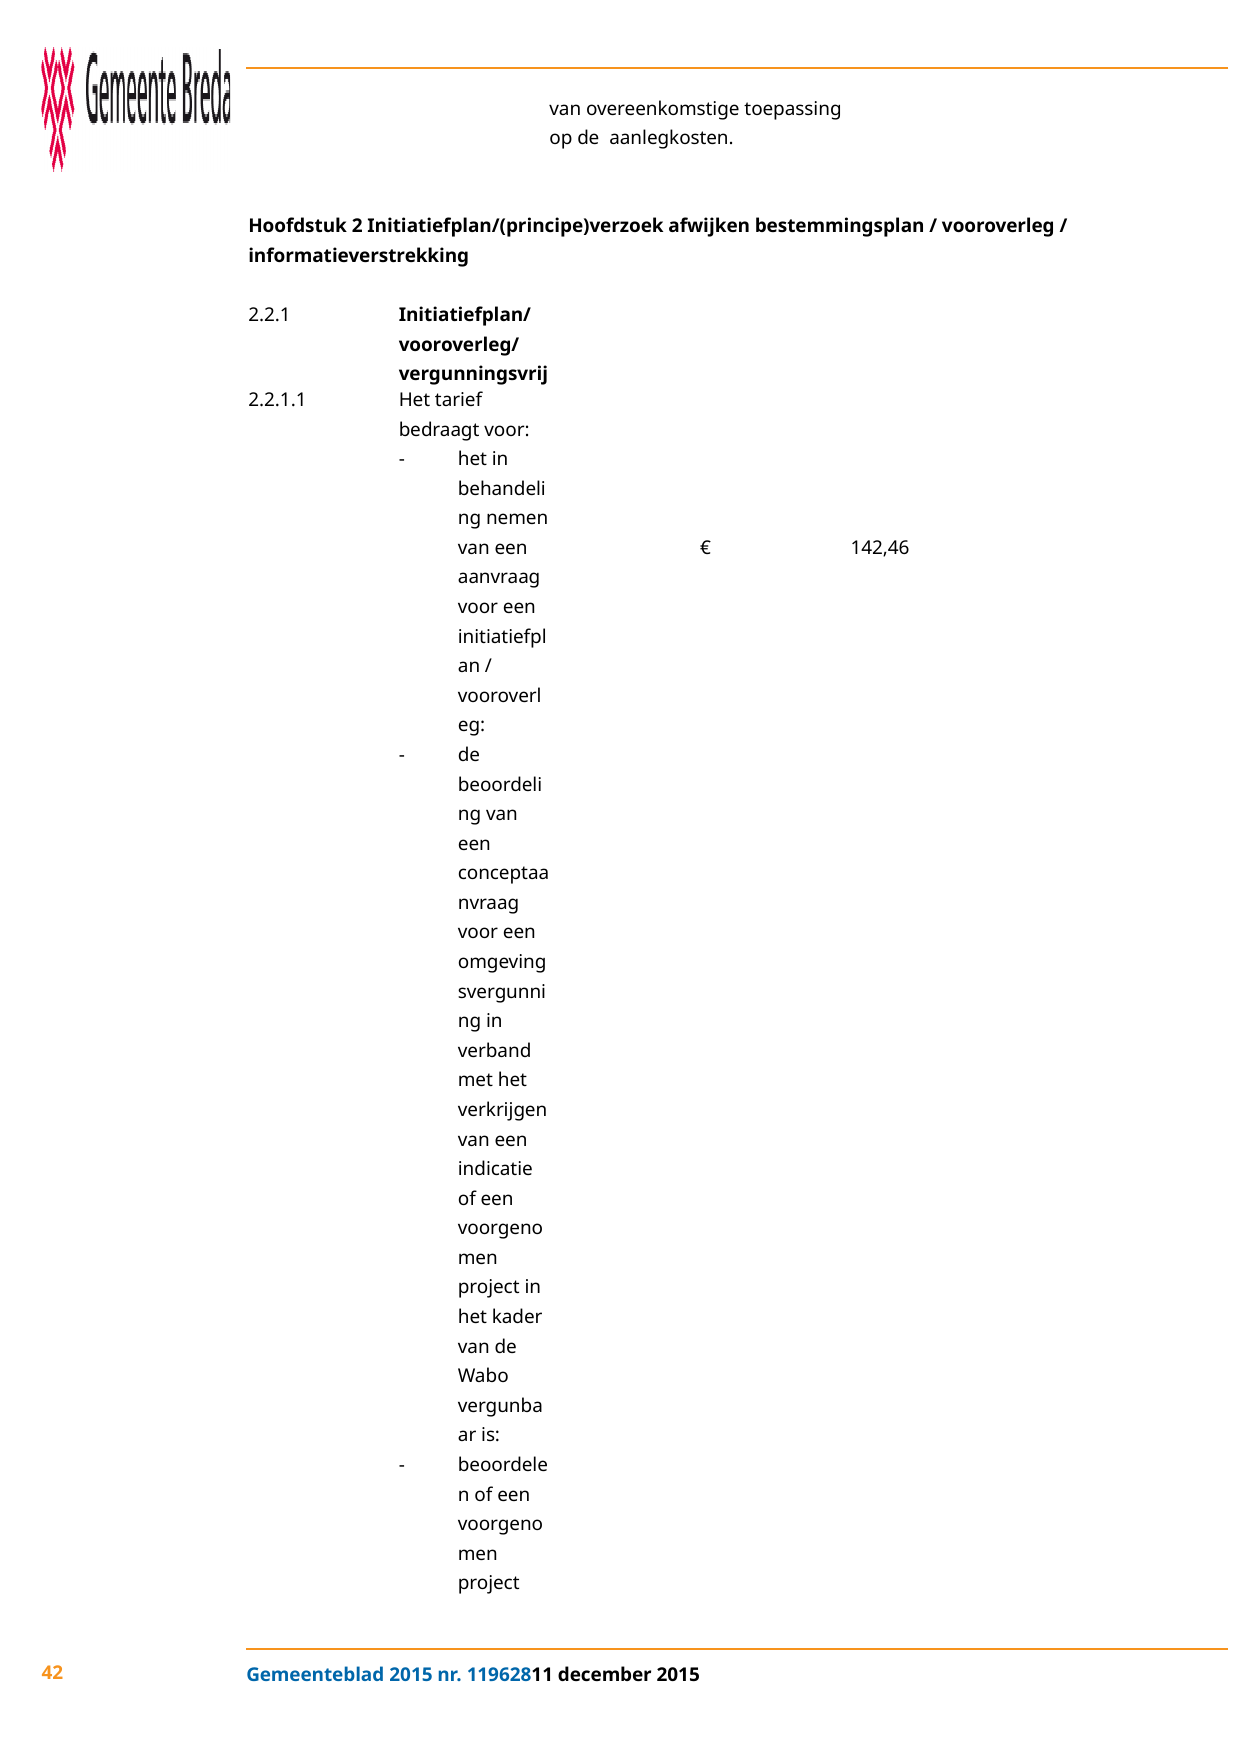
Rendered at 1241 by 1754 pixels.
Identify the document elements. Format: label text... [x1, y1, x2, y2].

table_cell [248, 95, 549, 150]
table_cell van overeenkomstige toepassing op de aanlegkosten. [549, 95, 850, 150]
table_cell Het tarief bedraagt voor: het in behandeling nemen van een aanvraag voor een initiatiefplan / vooroverleg: de beoordeling van een conceptaanvraag voor een omgevingsvergunning in verband met het verkrijgen van een indicatie of een voorgenomen project in het kader van de Wabo vergunbaar is: beoordelen of een voorgenomen project [399, 386, 549, 1595]
table_cell 2.2.1.1 [248, 386, 398, 1595]
table_cell € [700, 386, 850, 1595]
picture [41, 47, 231, 172]
table_header [850, 301, 1001, 386]
table_header Initiatiefplan/vooroverleg/vergunningsvrij [399, 301, 549, 386]
table_cell [549, 386, 700, 1595]
table_header [549, 301, 700, 386]
text Hoofdstuk 2 Initiatiefplan/(principe)verzoek afwijken bestemmingsplan / vooroverleg / informatieverstrekking [248, 212, 1152, 268]
table_header [700, 301, 850, 386]
table_cell 142,46 [850, 386, 1001, 1595]
table_header 2.2.1 [248, 301, 398, 386]
